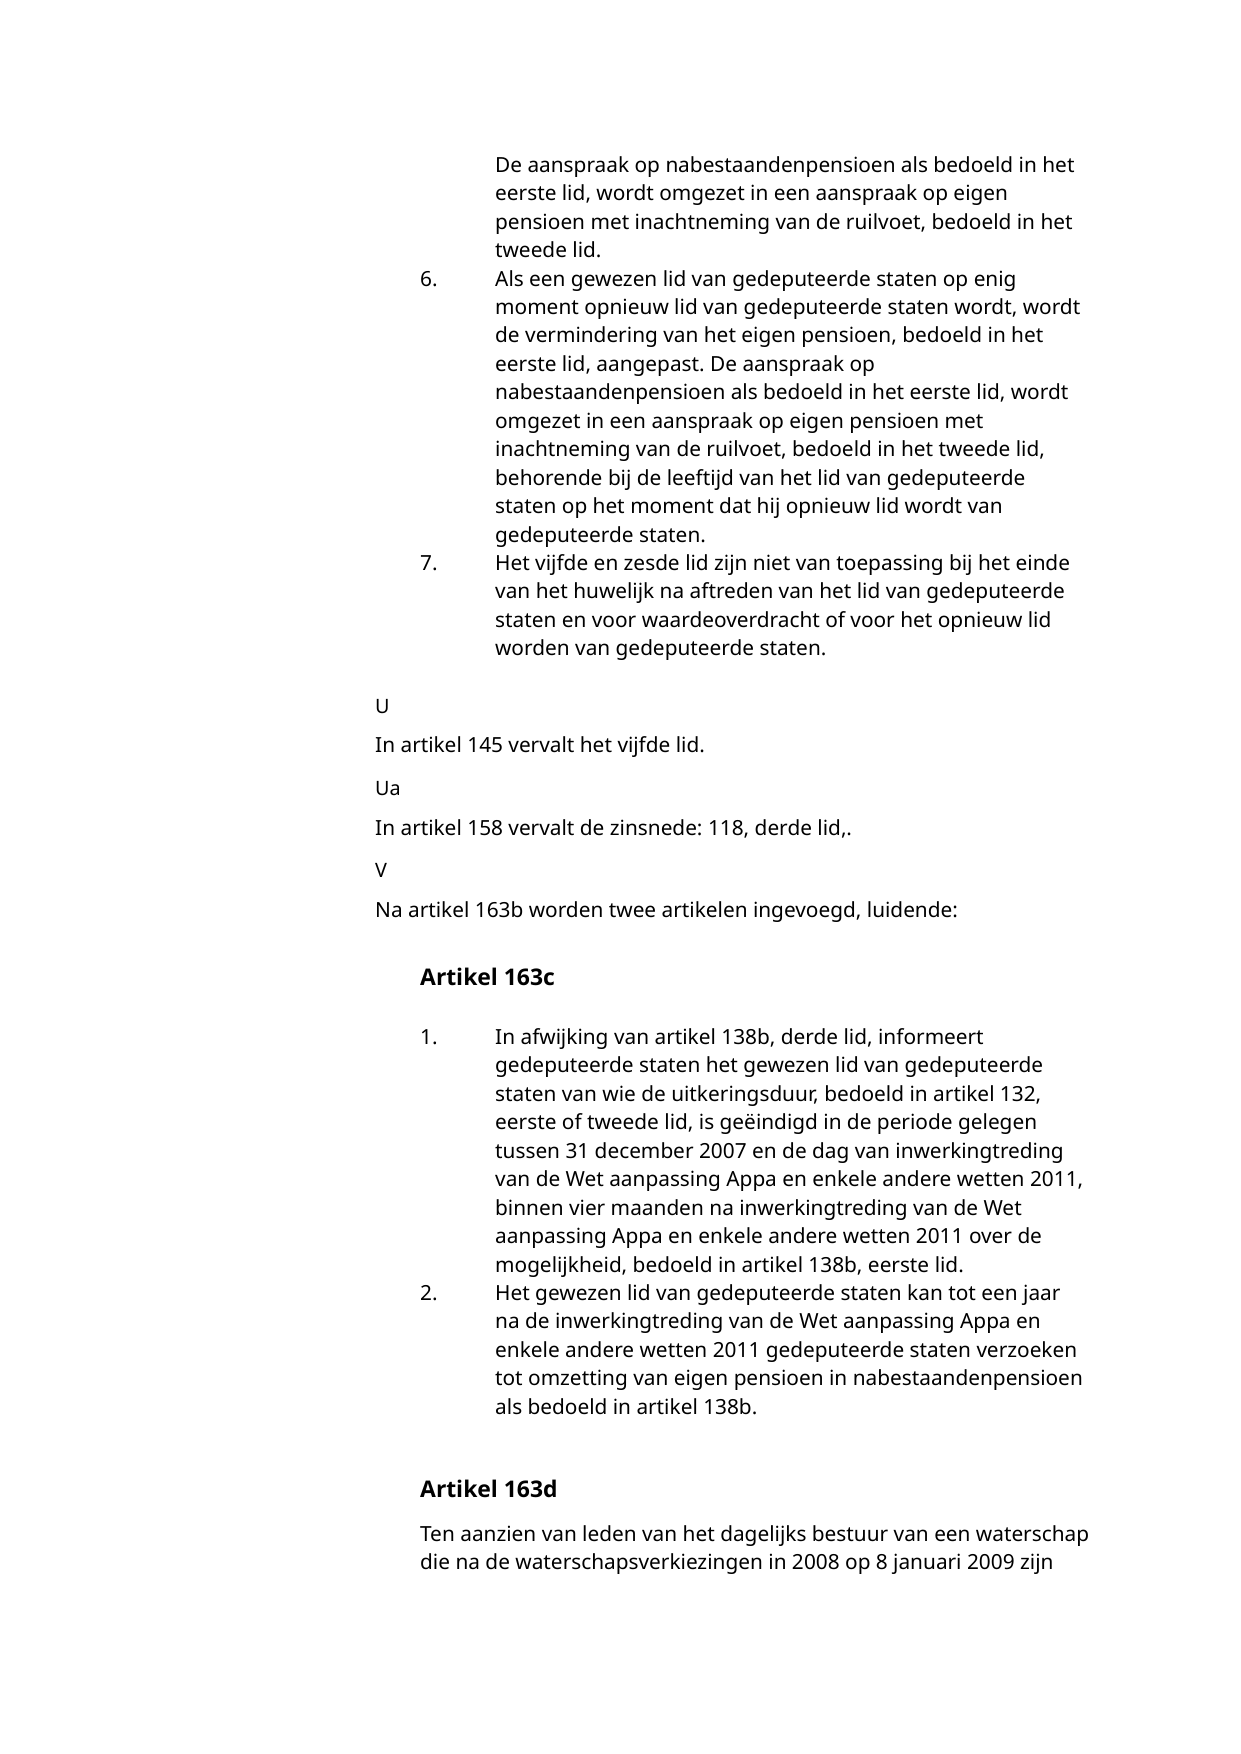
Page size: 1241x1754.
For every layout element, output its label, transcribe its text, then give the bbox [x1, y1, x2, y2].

text U [375, 692, 1090, 719]
text In artikel 145 vervalt het vijfde lid. [375, 731, 1090, 759]
text In artikel 158 vervalt de zinsnede: 118, derde lid,. [375, 813, 1090, 841]
list In afwijking van artikel 138b, derde lid, informeert gedeputeerde staten het gewezen lid van gedeputeerde staten van wie de uitkeringsduur, bedoeld in artikel 132, eerste of tweede lid, is geëindigd in de periode gelegen tussen 31 december 2007 en de dag van inwerkingtreding van de Wet aanpassing Appa en enkele andere wetten 2011, binnen vier maanden na inwerkingtreding van de Wet aanpassing Appa en enkele andere wetten 2011 over de mogelijkheid, bedoeld in artikel 138b, eerste lid. [420, 1022, 1090, 1278]
text Na artikel 163b worden twee artikelen ingevoegd, luidende: [375, 895, 1090, 923]
list Als een gewezen lid van gedeputeerde staten op enig moment opnieuw lid van gedeputeerde staten wordt, wordt de vermindering van het eigen pensioen, bedoeld in het eerste lid, aangepast. De aanspraak op nabestaandenpensioen als bedoeld in het eerste lid, wordt omgezet in een aanspraak op eigen pensioen met inachtneming van de ruilvoet, bedoeld in het tweede lid, behorende bij de leeftijd van het lid van gedeputeerde staten op het moment dat hij opnieuw lid wordt van gedeputeerde staten. [420, 264, 1090, 548]
text V [375, 856, 1090, 883]
list Het vijfde en zesde lid zijn niet van toepassing bij het einde van het huwelijk na aftreden van het lid van gedeputeerde staten en voor waardeoverdracht of voor het opnieuw lid worden van gedeputeerde staten. [420, 548, 1090, 662]
list De aanspraak op nabestaandenpensioen als bedoeld in het eerste lid, wordt omgezet in een aanspraak op eigen pensioen met inachtneming van de ruilvoet, bedoeld in het tweede lid. [420, 150, 1090, 264]
list Het gewezen lid van gedeputeerde staten kan tot een jaar na de inwerkingtreding van de Wet aanpassing Appa en enkele andere wetten 2011 gedeputeerde staten verzoeken tot omzetting van eigen pensioen in nabestaandenpensioen als bedoeld in artikel 138b. [420, 1278, 1090, 1420]
text Ten aanzien van leden van het dagelijks bestuur van een waterschap die na de waterschapsverkiezingen in 2008 op 8 januari 2009 zijn [420, 1519, 1090, 1576]
subtitle Artikel 163d [420, 1473, 1090, 1504]
text Ua [375, 774, 1090, 801]
subtitle Artikel 163c [420, 961, 1090, 992]
